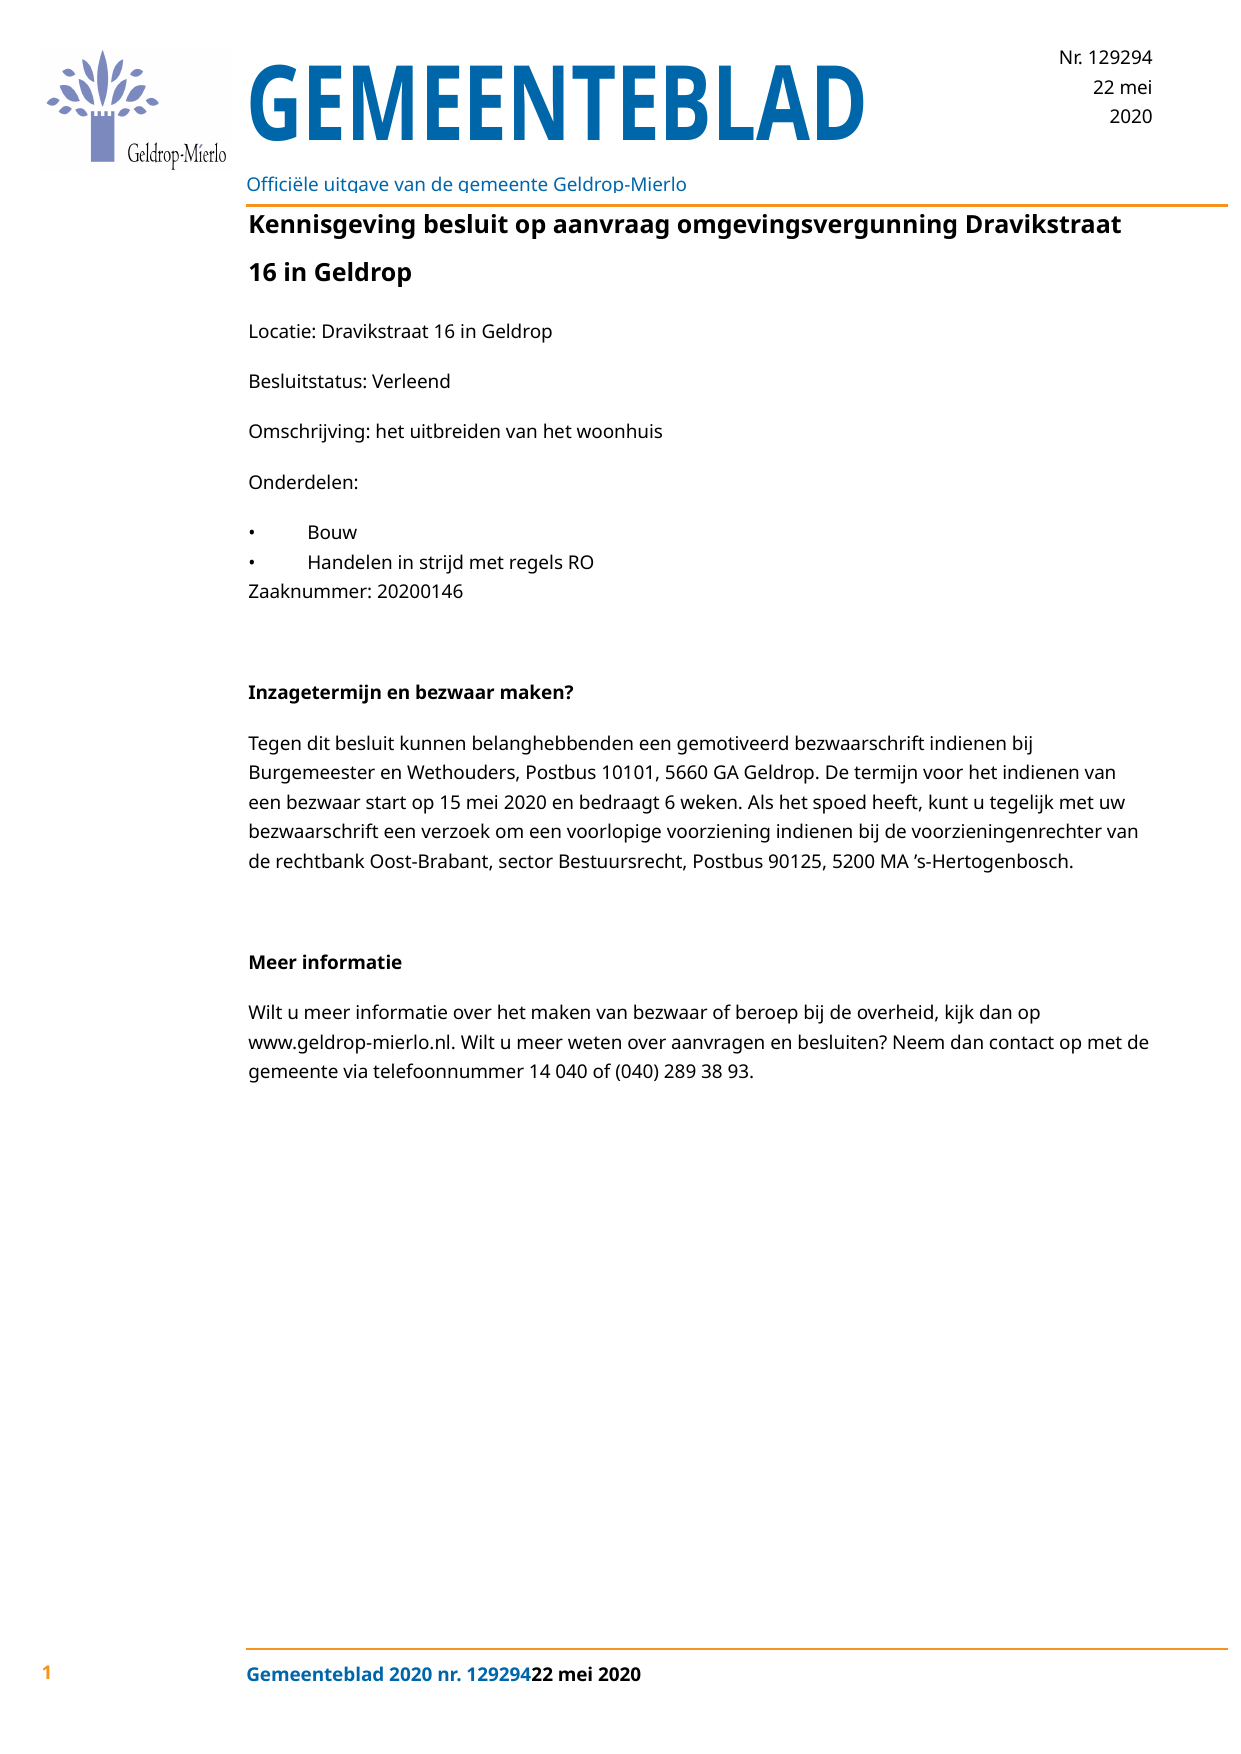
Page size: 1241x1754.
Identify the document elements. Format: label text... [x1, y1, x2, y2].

list Handelen in strijd met regels RO [248, 549, 1152, 575]
text Onderdelen: [248, 469, 1152, 495]
text Inzagetermijn en bezwaar maken? [248, 679, 1152, 705]
text Meer informatie [248, 949, 1152, 975]
picture [41, 47, 231, 172]
text Tegen dit besluit kunnen belanghebbenden een gemotiveerd bezwaarschrift indienen bij Burgemeester en Wethouders, Postbus 10101, 5660 GA Geldrop. De termijn voor het indienen van een bezwaar start op 15 mei 2020 en bedraagt 6 weken. Als het spoed heeft, kunt u tegelijk met uw bezwaarschrift een verzoek om een voorlopige voorziening indienen bij de voorzieningenrechter van de rechtbank Oost-Brabant, sector Bestuursrecht, Postbus 90125, 5200 MA ’s-Hertogenbosch. [248, 730, 1152, 874]
text Besluitstatus: Verleend [248, 368, 1152, 394]
list Bouw [248, 519, 1152, 545]
text Zaaknummer: 20200146 [248, 579, 1152, 604]
text Locatie: Dravikstraat 16 in Geldrop [248, 318, 1152, 344]
text Omschrijving: het uitbreiden van het woonhuis [248, 419, 1152, 444]
text Kennisgeving besluit op aanvraag omgevingsvergunning Dravikstraat 16 in Geldrop [248, 207, 1152, 288]
text Wilt u meer informatie over het maken van bezwaar of beroep bij de overheid, kijk dan op www.geldrop-mierlo.nl. Wilt u meer weten over aanvragen en besluiten? Neem dan contact op met de gemeente via telefoonnummer 14 040 of (040) 289 38 93. [248, 999, 1152, 1084]
